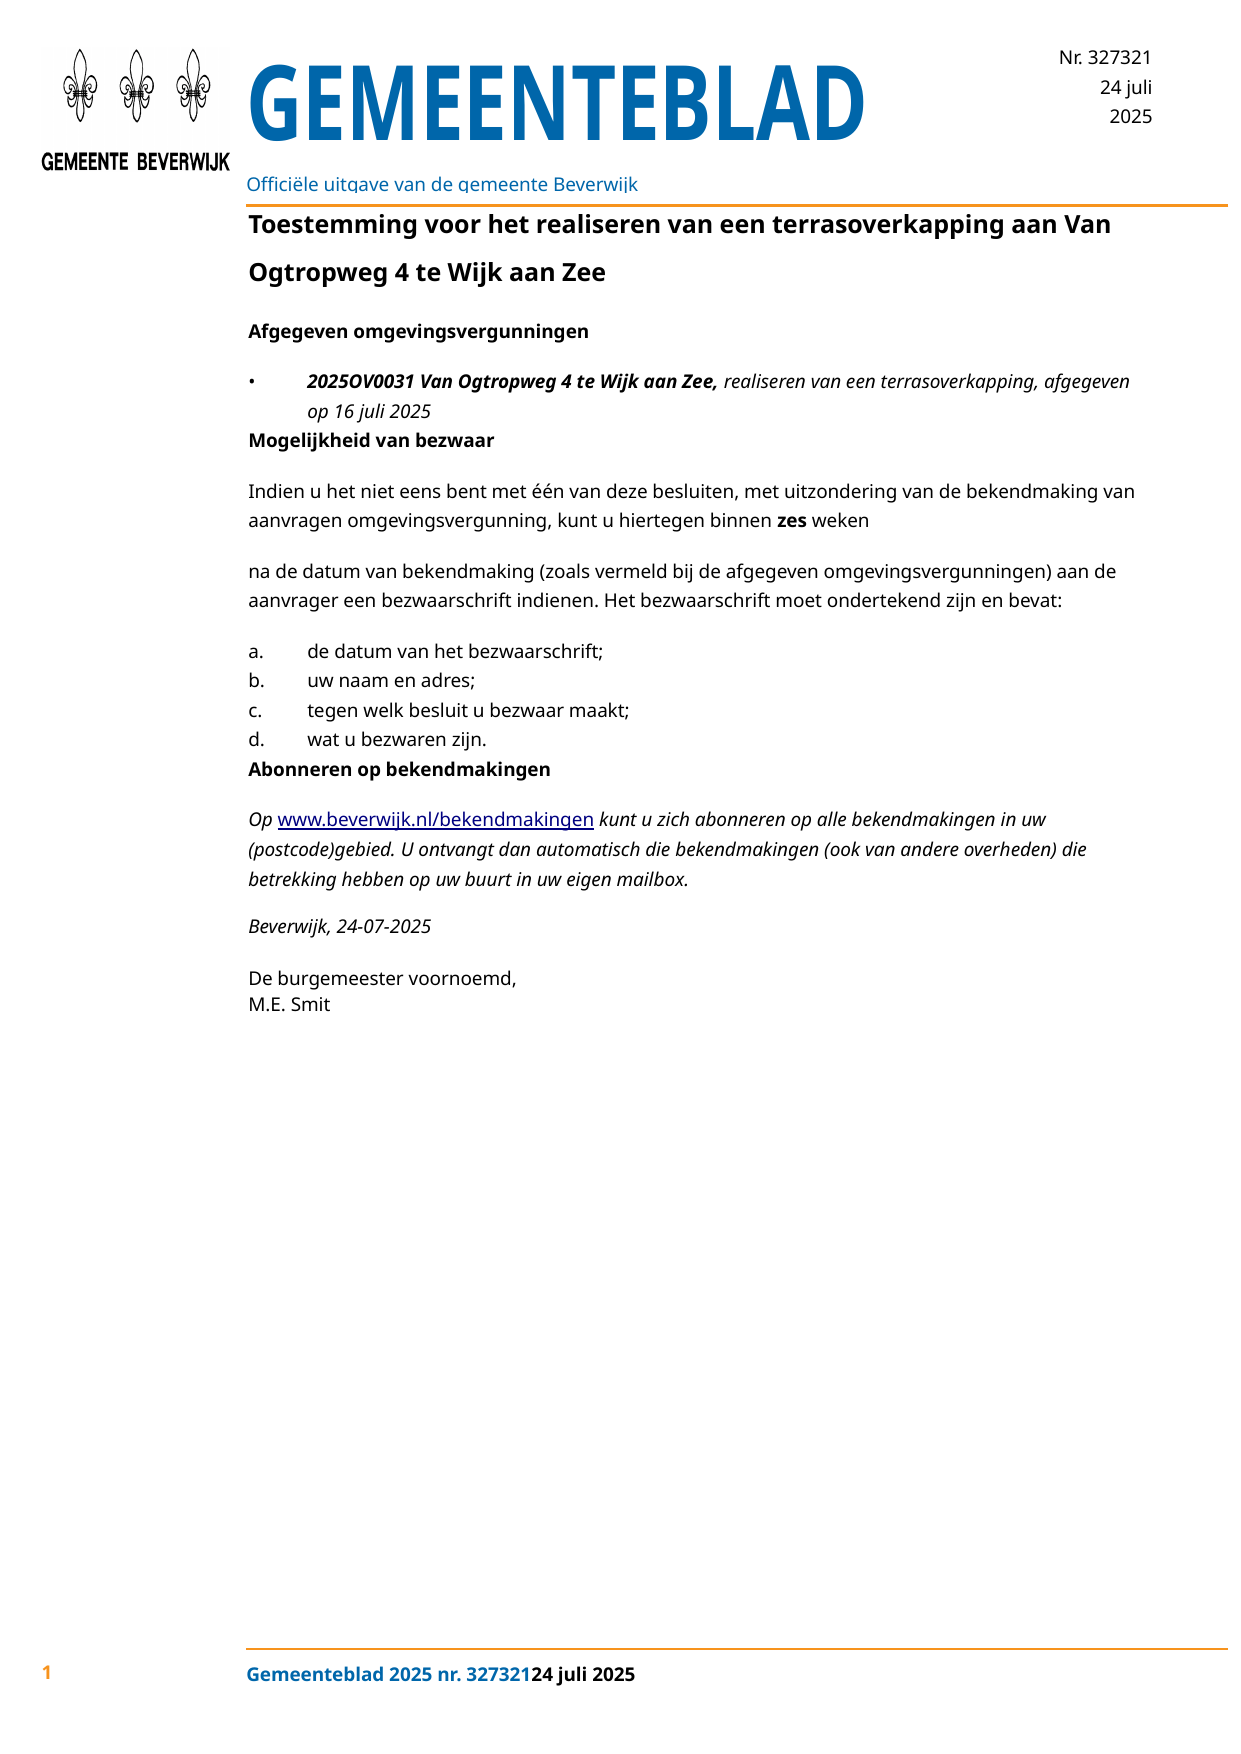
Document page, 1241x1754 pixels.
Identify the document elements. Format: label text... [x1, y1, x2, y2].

text Indien u het niet eens bent met één van deze besluiten, met uitzondering van de bekendmaking van aanvragen omgevingsvergunning, kunt u hiertegen binnen zes weken [248, 478, 1152, 533]
list 2025OV0031 Van Ogtropweg 4 te Wijk aan Zee, realiseren van een terrasoverkapping, afgegeven op 16 juli 2025 [248, 368, 1152, 424]
text De burgemeester voornoemd, [248, 965, 1152, 991]
text Afgegeven omgevingsvergunningen [248, 318, 1152, 344]
text Mogelijkheid van bezwaar [248, 427, 1152, 453]
list wat u bezwaren zijn. [248, 727, 1152, 752]
text Beverwijk, 24-07-2025 [248, 914, 1152, 939]
text Op www.beverwijk.nl/bekendmakingen kunt u zich abonneren op alle bekendmakingen in uw (postcode)gebied. U ontvangt dan automatisch die bekendmakingen (ook van andere overheden) die betrekking hebben op uw buurt in uw eigen mailbox. [248, 807, 1152, 892]
text Abonneren op bekendmakingen [248, 756, 1152, 782]
list de datum van het bezwaarschrift; [248, 638, 1152, 664]
text M.E. Smit [248, 991, 1152, 1017]
list tegen welk besluit u bezwaar maakt; [248, 697, 1152, 723]
text Toestemming voor het realiseren van een terrasoverkapping aan Van Ogtropweg 4 te Wijk aan Zee [248, 207, 1152, 288]
text na de datum van bekendmaking (zoals vermeld bij de afgegeven omgevingsvergunningen) aan de aanvrager een bezwaarschrift indienen. Het bezwaarschrift moet ondertekend zijn en bevat: [248, 558, 1152, 613]
list uw naam en adres; [248, 667, 1152, 693]
picture [41, 47, 231, 172]
